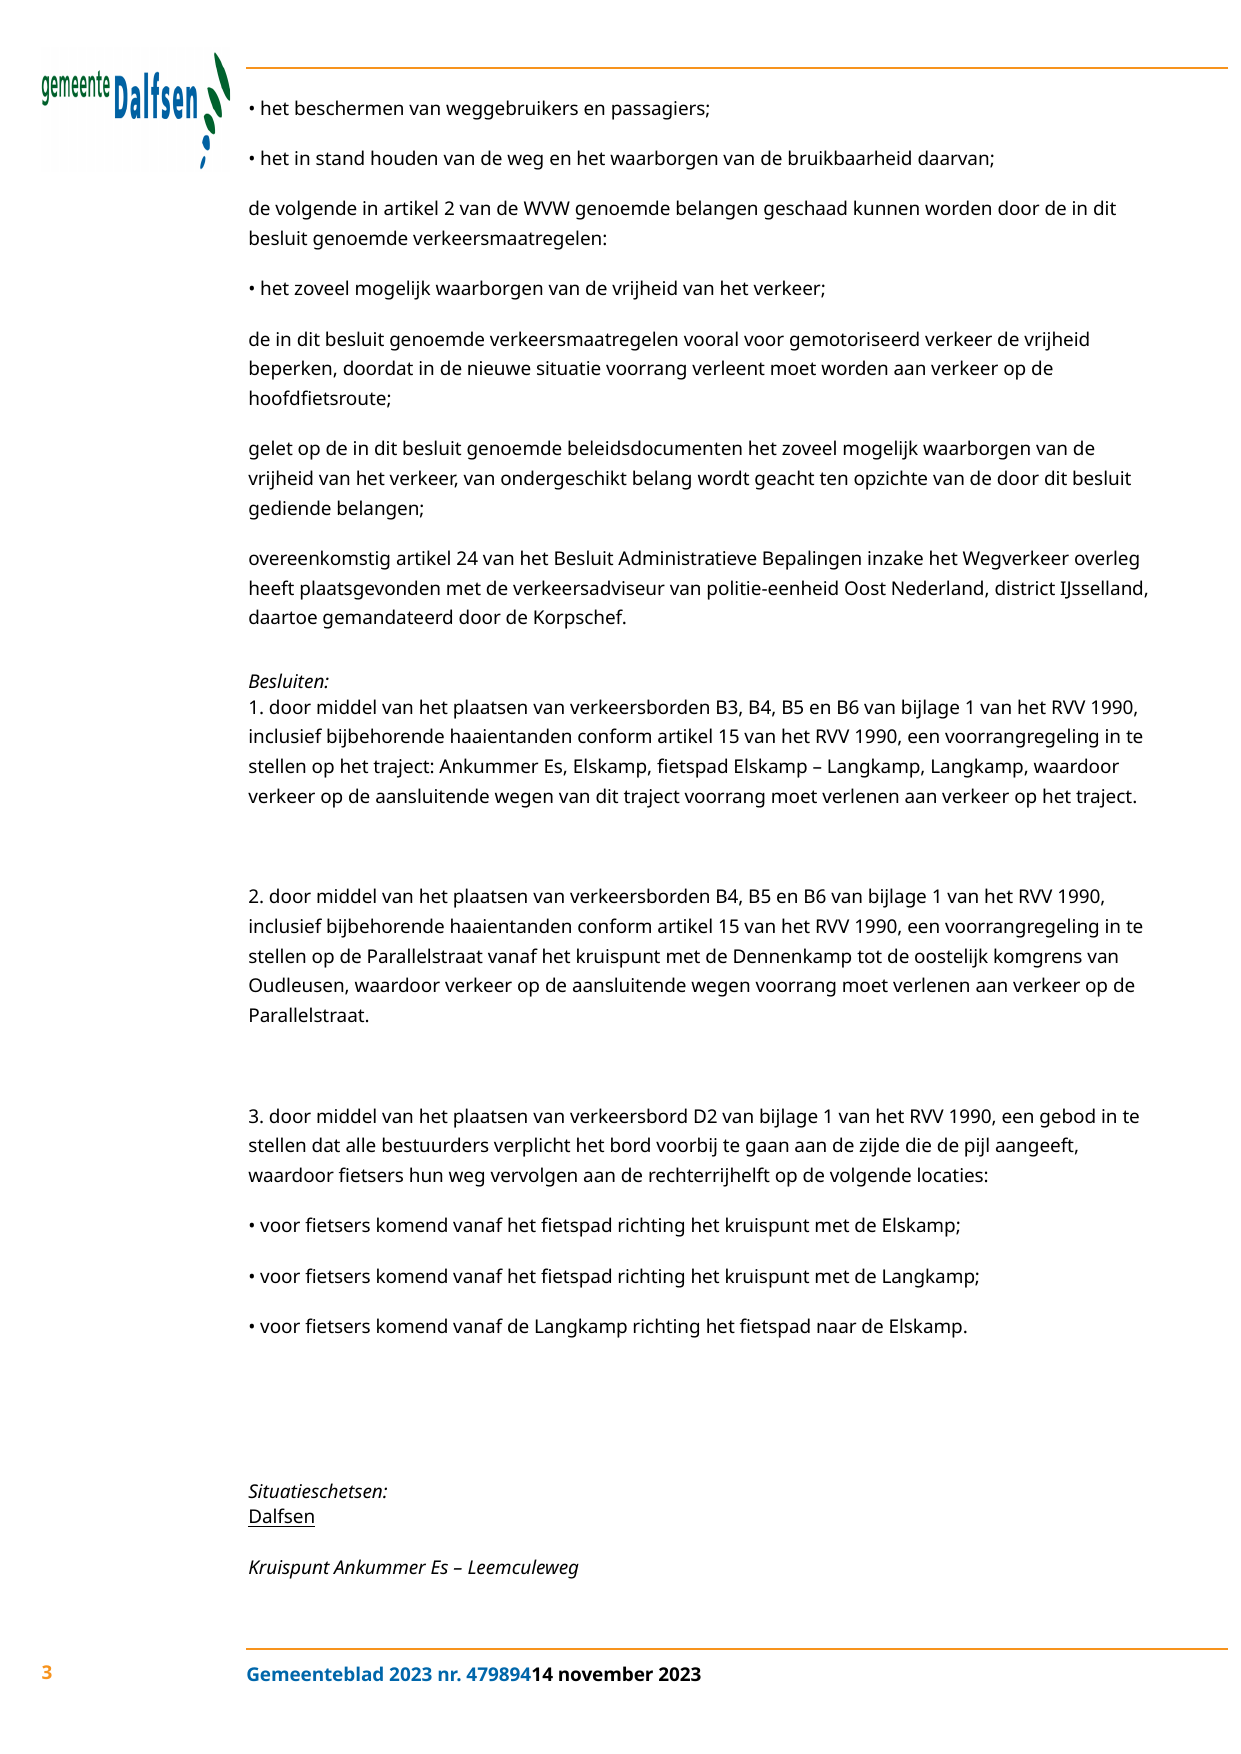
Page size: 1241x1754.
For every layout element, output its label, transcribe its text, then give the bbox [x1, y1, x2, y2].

text 2. door middel van het plaatsen van verkeersborden B4, B5 en B6 van bijlage 1 van het RVV 1990, inclusief bijbehorende haaientanden conform artikel 15 van het RVV 1990, een voorrangregeling in te stellen op de Parallelstraat vanaf het kruispunt met de Dennenkamp tot de oostelijk komgrens van Oudleusen, waardoor verkeer op de aansluitende wegen voorrang moet verlenen aan verkeer op de Parallelstraat. [248, 884, 1152, 1028]
text de volgende in artikel 2 van de WVW genoemde belangen geschaad kunnen worden door de in dit besluit genoemde verkeersmaatregelen: [248, 196, 1152, 251]
text • voor fietsers komend vanaf het fietspad richting het kruispunt met de Langkamp; [248, 1263, 1152, 1288]
text Kruispunt Ankummer Es – Leemculeweg [248, 1554, 1152, 1580]
text • voor fietsers komend vanaf het fietspad richting het kruispunt met de Elskamp; [248, 1212, 1152, 1238]
text gelet op de in dit besluit genoemde beleidsdocumenten het zoveel mogelijk waarborgen van de vrijheid van het verkeer, van ondergeschikt belang wordt geacht ten opzichte van de door dit besluit gediende belangen; [248, 436, 1152, 521]
text • het beschermen van weggebruikers en passagiers; [248, 95, 1152, 121]
text 3. door middel van het plaatsen van verkeersbord D2 van bijlage 1 van het RVV 1990, een gebod in te stellen dat alle bestuurders verplicht het bord voorbij te gaan aan de zijde die de pijl aangeeft, waardoor fietsers hun weg vervolgen aan de rechterrijhelft op de volgende locaties: [248, 1103, 1152, 1188]
text • voor fietsers komend vanaf de Langkamp richting het fietspad naar de Elskamp. [248, 1313, 1152, 1339]
text overeenkomstig artikel 24 van het Besluit Administratieve Bepalingen inzake het Wegverkeer overleg heeft plaatsgevonden met de verkeersadviseur van politie-eenheid Oost Nederland, district IJsselland, daartoe gemandateerd door de Korpschef. [248, 545, 1152, 630]
picture [41, 47, 231, 172]
text • het zoveel mogelijk waarborgen van de vrijheid van het verkeer; [248, 276, 1152, 301]
text Besluiten: [248, 668, 1152, 694]
text Situatieschetsen: [248, 1478, 1152, 1504]
text Dalfsen [248, 1504, 1152, 1529]
text de in dit besluit genoemde verkeersmaatregelen vooral voor gemotoriseerd verkeer de vrijheid beperken, doordat in de nieuwe situatie voorrang verleent moet worden aan verkeer op de hoofdfietsroute; [248, 326, 1152, 411]
text 1. door middel van het plaatsen van verkeersborden B3, B4, B5 en B6 van bijlage 1 van het RVV 1990, inclusief bijbehorende haaientanden conform artikel 15 van het RVV 1990, een voorrangregeling in te stellen op het traject: Ankummer Es, Elskamp, fietspad Elskamp – Langkamp, Langkamp, waardoor verkeer op de aansluitende wegen van dit traject voorrang moet verlenen aan verkeer op het traject. [248, 694, 1152, 808]
text • het in stand houden van de weg en het waarborgen van de bruikbaarheid daarvan; [248, 145, 1152, 171]
